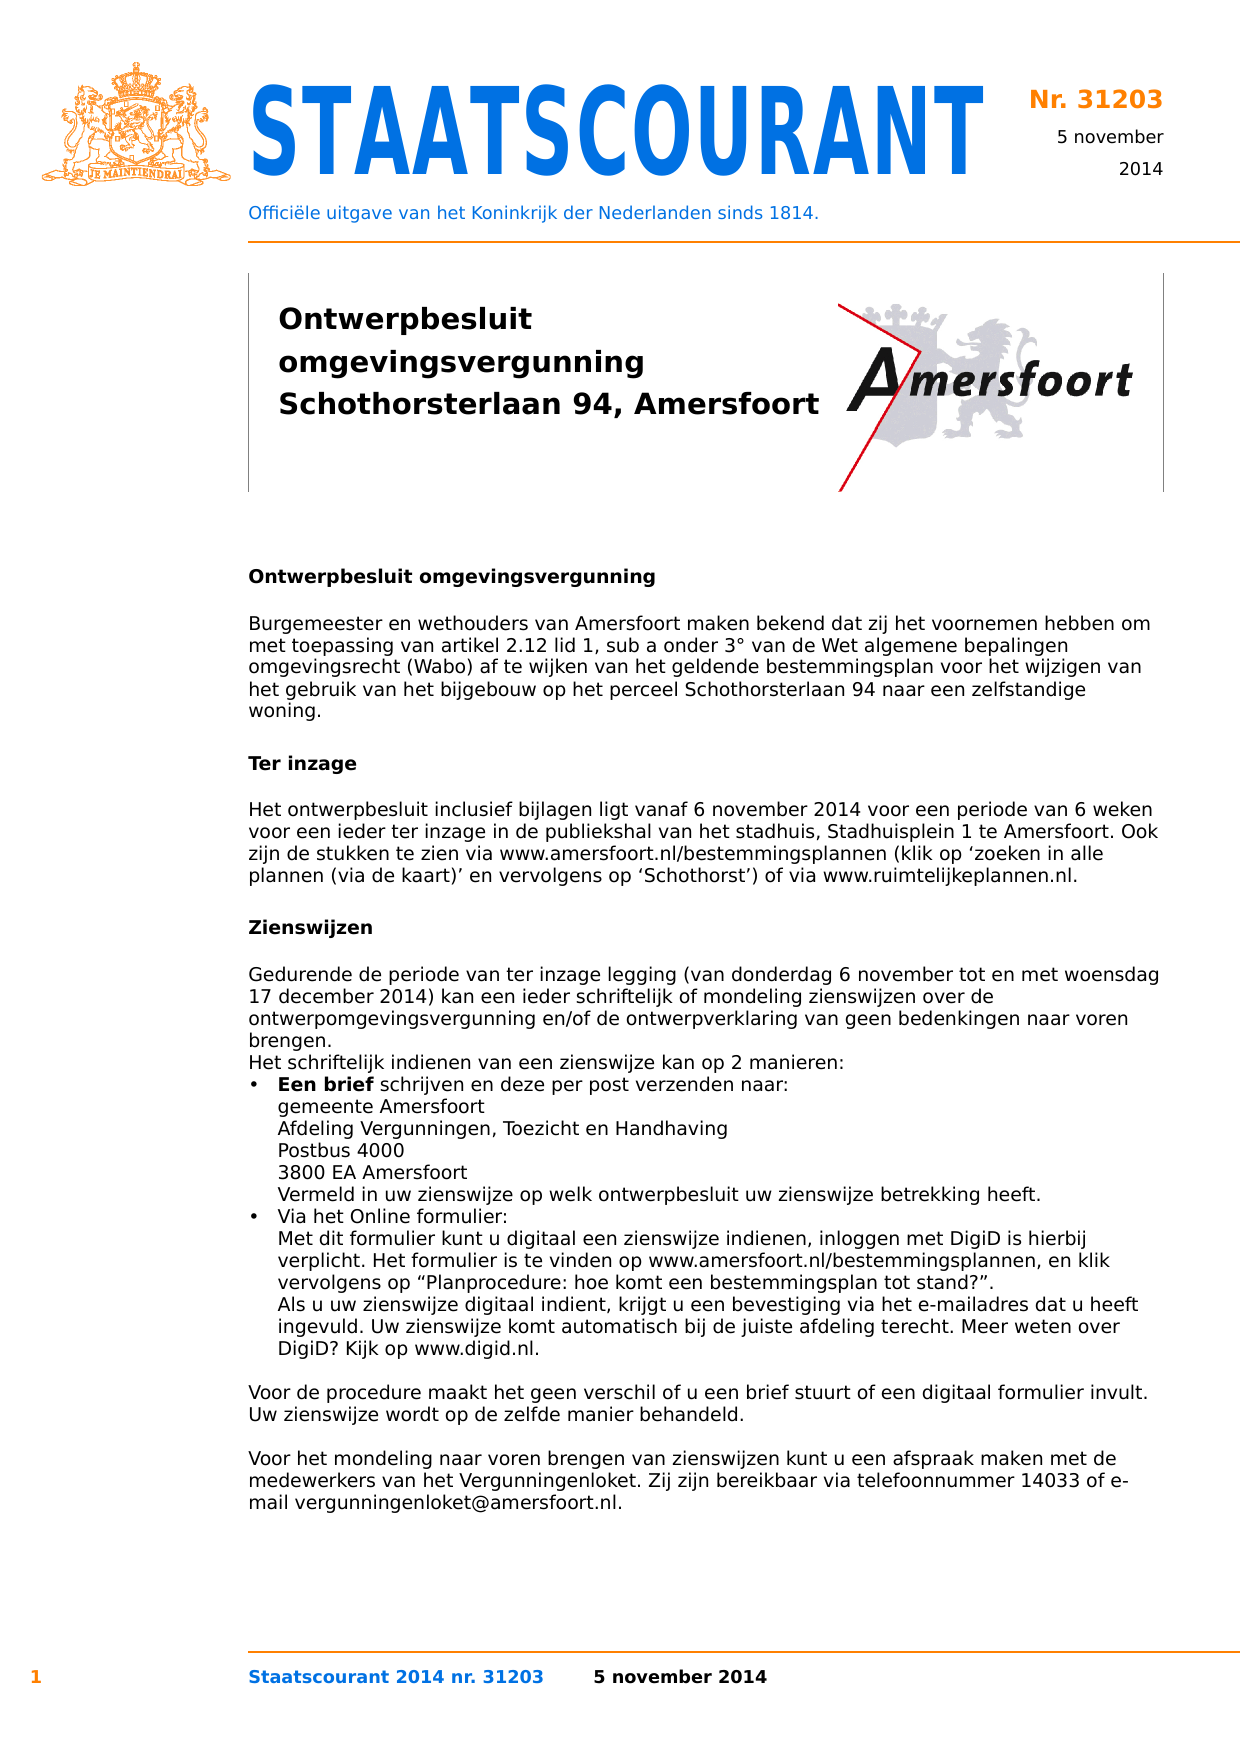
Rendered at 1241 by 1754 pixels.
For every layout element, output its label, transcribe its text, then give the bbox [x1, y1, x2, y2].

text Het schriftelijk indienen van een zienswijze kan op 2 manieren: [248, 1052, 1163, 1074]
table_header [25, 62, 248, 241]
text Vermeld in uw zienswijze op welk ontwerpbesluit uw zienswijze betrekking heeft. [277, 1184, 1163, 1206]
text Voor de procedure maakt het geen verschil of u een brief stuurt of een digitaal formulier invult. Uw zienswijze wordt op de zelfde manier behandeld. [248, 1382, 1163, 1426]
picture [838, 302, 1134, 492]
table_header Nr. 31203 [998, 62, 1240, 121]
table_cell 5 november [998, 121, 1240, 153]
text • Via het Online formulier: [248, 1206, 1163, 1228]
text Postbus 4000 [277, 1140, 1163, 1162]
subtitle Ontwerpbesluit omgevingsvergunning [248, 566, 1163, 587]
text Gedurende de periode van ter inzage legging (van donderdag 6 november tot en met woensdag 17 december 2014) kan een ieder schriftelijk of mondeling zienswijzen over de ontwerpomgevingsvergunning en/of de ontwerpverklaring van geen bedenkingen naar voren brengen. [248, 964, 1163, 1052]
text Het ontwerpbesluit inclusief bijlagen ligt vanaf 6 november 2014 voor een periode van 6 weken voor een ieder ter inzage in de publiekshal van het stadhuis, Stadhuisplein 1 te Amersfoort. Ook zijn de stukken te zien via www.amersfoort.nl/bestemmingsplannen (klik op ‘zoeken in alle plannen (via de kaart)’ en vervolgens op ‘Schothorst’) of via www.ruimtelijkeplannen.nl. [248, 799, 1163, 887]
table_cell Officiële uitgave van het Koninkrijk der Nederlanden sinds 1814. [248, 203, 1240, 241]
subtitle Ter inzage [248, 752, 1163, 774]
text Voor het mondeling naar voren brengen van zienswijzen kunt u een afspraak maken met de medewerkers van het Vergunningenloket. Zij zijn bereikbaar via telefoonnummer 14033 of e-mail vergunningenloket@amersfoort.nl. [248, 1448, 1163, 1513]
text Afdeling Vergunningen, Toezicht en Handhaving [277, 1118, 1163, 1140]
text gemeente Amersfoort [277, 1096, 1163, 1118]
text Met dit formulier kunt u digitaal een zienswijze indienen, inloggen met DigiD is hierbij verplicht. Het formulier is te vinden op www.amersfoort.nl/bestemmingsplannen, en klik vervolgens op “Planprocedure: hoe komt een bestemmingsplan tot stand?”. [277, 1228, 1163, 1294]
text Als u uw zienswijze digitaal indient, krijgt u een bevestiging via het e-mailadres dat u heeft ingevuld. Uw zienswijze komt automatisch bij de juiste afdeling terecht. Meer weten over DigiD? Kijk op www.digid.nl. [277, 1294, 1163, 1360]
text Burgemeester en wethouders van Amersfoort maken bekend dat zij het voornemen hebben om met toepassing van artikel 2.12 lid 1, sub a onder 3° van de Wet algemene bepalingen omgevingsrecht (Wabo) af te wijken van het geldende bestemmingsplan voor het wijzigen van het gebruik van het bijgebouw op het perceel Schothorsterlaan 94 naar een zelfstandige woning. [248, 612, 1163, 722]
text • Een brief schrijven en deze per post verzenden naar: [248, 1074, 1163, 1096]
text 3800 EA Amersfoort [277, 1162, 1163, 1184]
table_header STAATSCOURANT [248, 62, 998, 203]
subtitle Zienswijzen [248, 917, 1163, 939]
table_cell 2014 [998, 153, 1240, 203]
subtitle Ontwerpbesluit omgevingsvergunning Schothorsterlaan 94, Amersfoort [249, 273, 1163, 492]
picture [41, 62, 231, 186]
